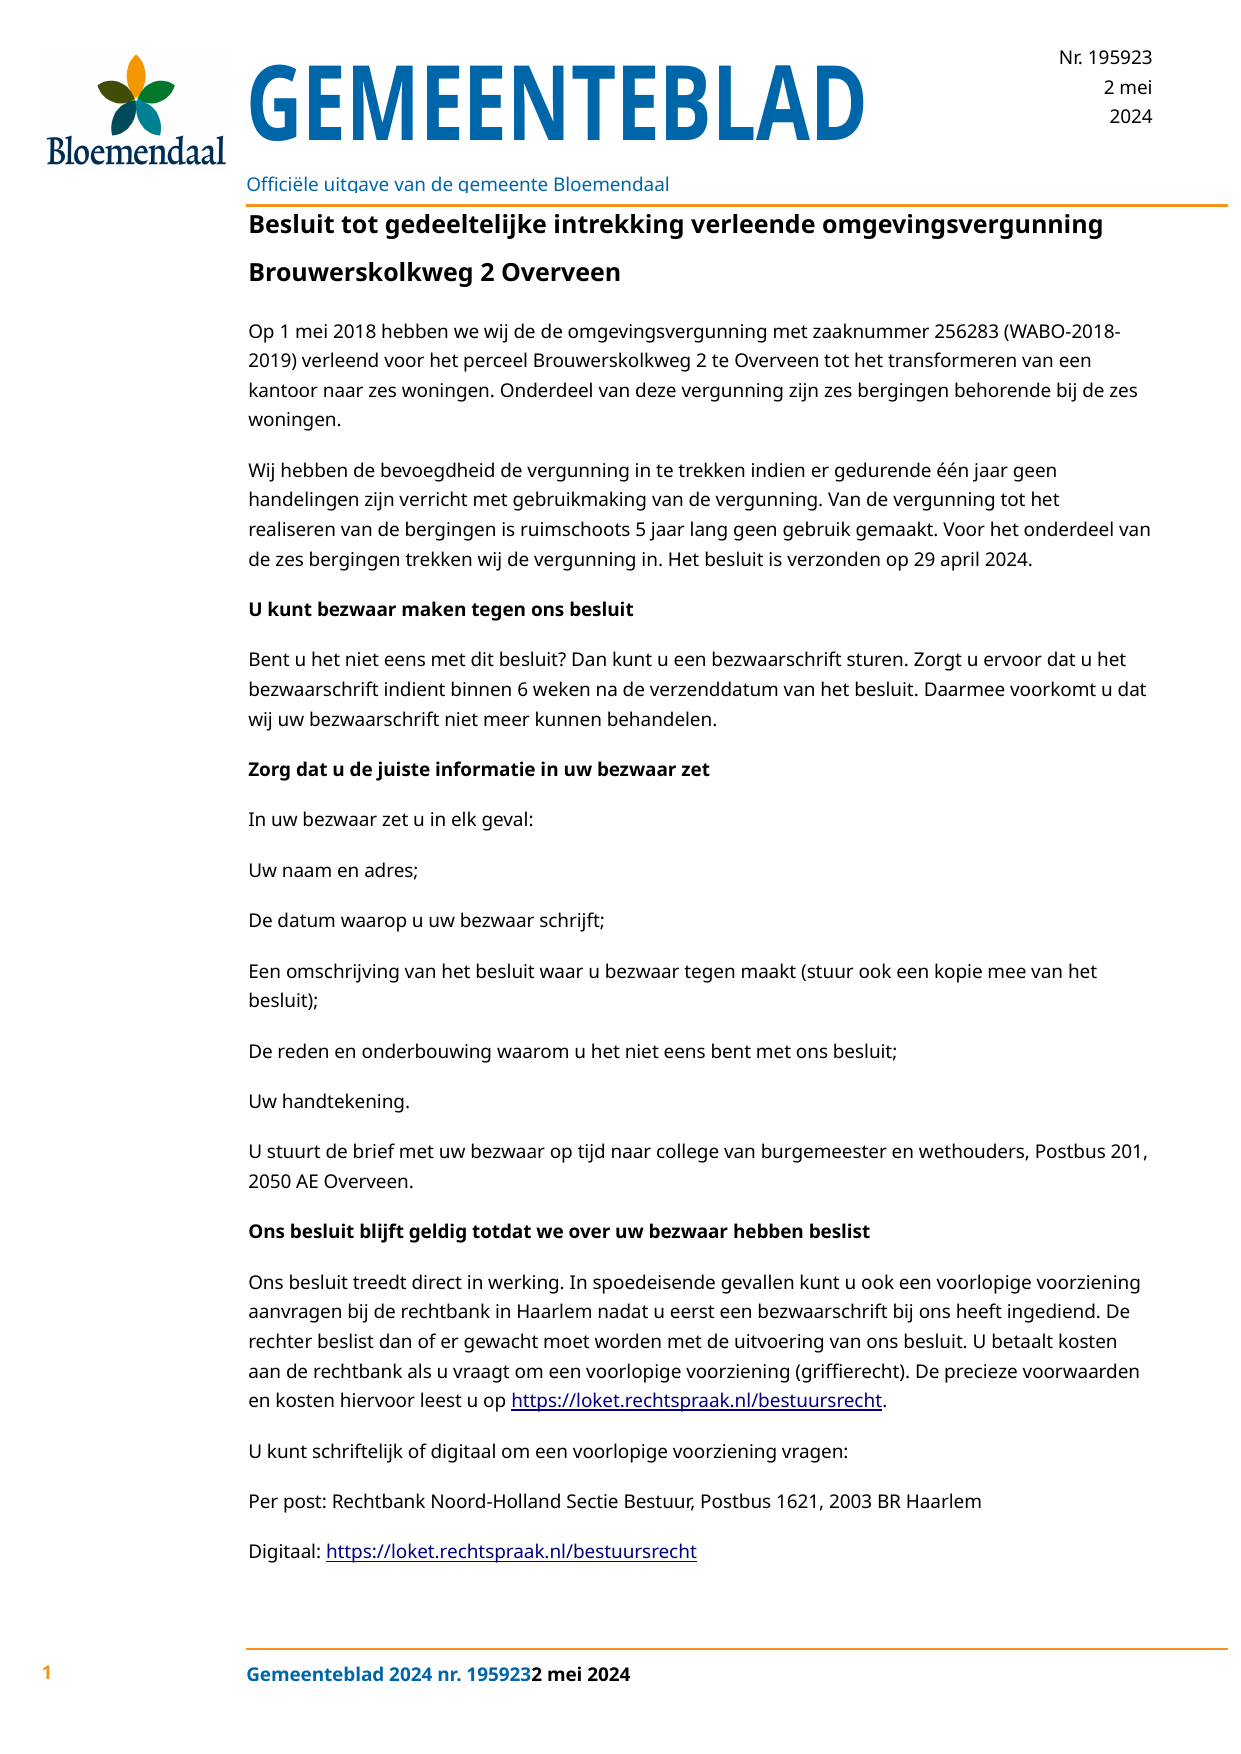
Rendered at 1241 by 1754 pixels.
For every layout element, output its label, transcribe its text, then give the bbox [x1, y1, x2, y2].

text Wij hebben de bevoegdheid de vergunning in te trekken indien er gedurende één jaar geen handelingen zijn verricht met gebruikmaking van de vergunning. Van de vergunning tot het realiseren van de bergingen is ruimschoots 5 jaar lang geen gebruik gemaakt. Voor het onderdeel van de zes bergingen trekken wij de vergunning in. Het besluit is verzonden op 29 april 2024. [248, 457, 1152, 572]
text Besluit tot gedeeltelijke intrekking verleende omgevingsvergunning Brouwerskolkweg 2 Overveen [248, 207, 1152, 288]
text Een omschrijving van het besluit waar u bezwaar tegen maakt (stuur ook een kopie mee van het besluit); [248, 958, 1152, 1013]
text Digitaal: https://loket.rechtspraak.nl/bestuursrecht [248, 1539, 1152, 1564]
text U stuurt de brief met uw bezwaar op tijd naar college van burgemeester en wethouders, Postbus 201, 2050 AE Overveen. [248, 1139, 1152, 1194]
text Bent u het niet eens met dit besluit? Dan kunt u een bezwaarschrift sturen. Zorgt u ervoor dat u het bezwaarschrift indient binnen 6 weken na de verzenddatum van het besluit. Daarmee voorkomt u dat wij uw bezwaarschrift niet meer kunnen behandelen. [248, 647, 1152, 732]
text In uw bezwaar zet u in elk geval: [248, 807, 1152, 832]
text Uw naam en adres; [248, 857, 1152, 883]
text Uw handtekening. [248, 1088, 1152, 1114]
text De datum waarop u uw bezwaar schrijft; [248, 907, 1152, 933]
text U kunt bezwaar maken tegen ons besluit [248, 596, 1152, 622]
text Ons besluit blijft geldig totdat we over uw bezwaar hebben beslist [248, 1219, 1152, 1244]
text Op 1 mei 2018 hebben we wij de de omgevingsvergunning met zaaknummer 256283 (WABO-2018-2019) verleend voor het perceel Brouwerskolkweg 2 te Overveen tot het transformeren van een kantoor naar zes woningen. Onderdeel van deze vergunning zijn zes bergingen behorende bij de zes woningen. [248, 318, 1152, 432]
text U kunt schriftelijk of digitaal om een voorlopige voorziening vragen: [248, 1438, 1152, 1464]
text Ons besluit treedt direct in werking. In spoedeisende gevallen kunt u ook een voorlopige voorziening aanvragen bij de rechtbank in Haarlem nadat u eerst een bezwaarschrift bij ons heeft ingediend. De rechter beslist dan of er gewacht moet worden met de uitvoering van ons besluit. U betaalt kosten aan de rechtbank als u vraagt om een voorlopige voorziening (griffierecht). De precieze voorwaarden en kosten hiervoor leest u op https://loket.rechtspraak.nl/bestuursrecht. [248, 1269, 1152, 1413]
text Zorg dat u de juiste informatie in uw bezwaar zet [248, 756, 1152, 782]
picture [41, 47, 231, 172]
text Per post: Rechtbank Noord-Holland Sectie Bestuur, Postbus 1621, 2003 BR Haarlem [248, 1488, 1152, 1514]
text De reden en onderbouwing waarom u het niet eens bent met ons besluit; [248, 1038, 1152, 1064]
